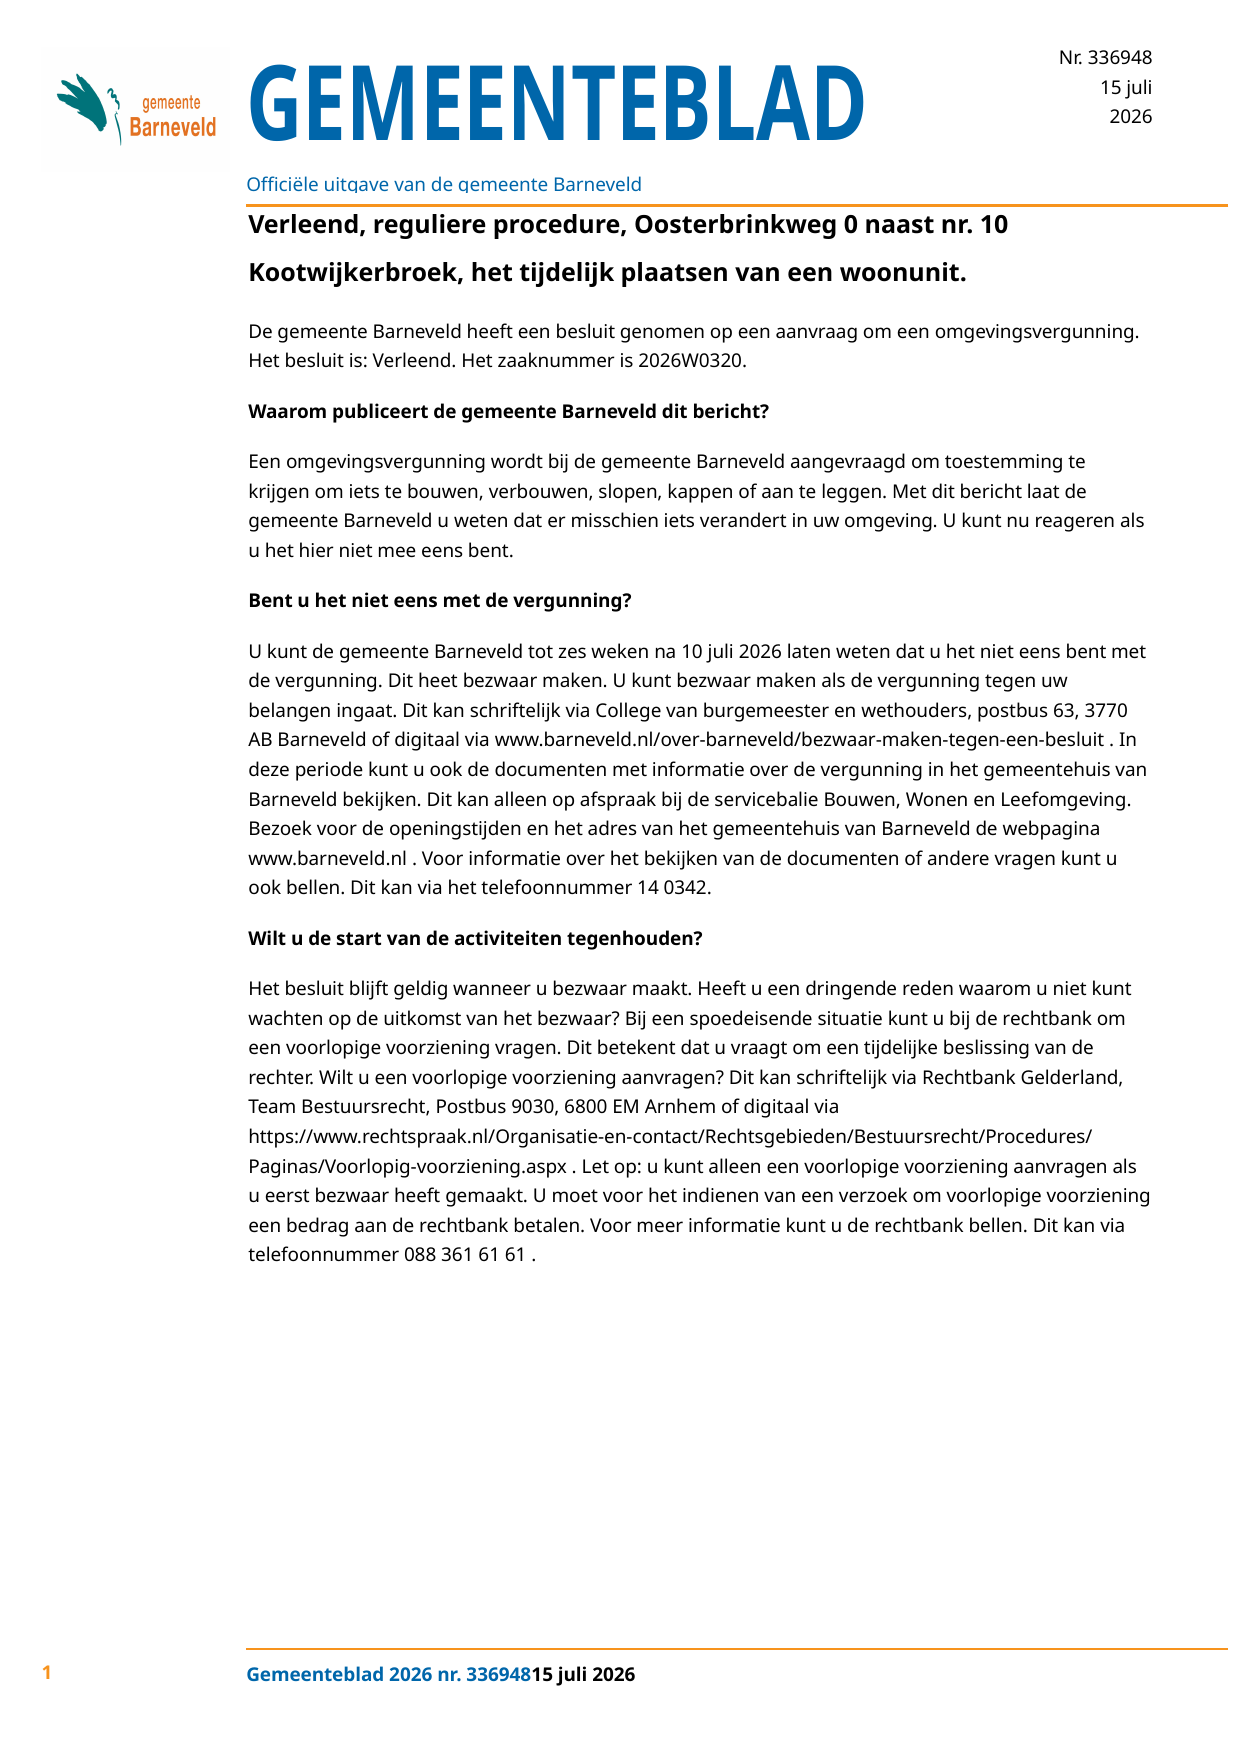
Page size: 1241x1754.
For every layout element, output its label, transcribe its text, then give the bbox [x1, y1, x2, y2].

text De gemeente Barneveld heeft een besluit genomen op een aanvraag om een omgevingsvergunning. Het besluit is: Verleend. Het zaaknummer is 2026W0320. [248, 318, 1152, 373]
text U kunt de gemeente Barneveld tot zes weken na 10 juli 2026 laten weten dat u het niet eens bent met de vergunning. Dit heet bezwaar maken. U kunt bezwaar maken als de vergunning tegen uw belangen ingaat. Dit kan schriftelijk via College van burgemeester en wethouders, postbus 63, 3770 AB Barneveld of digitaal via www.barneveld.nl/over-barneveld/bezwaar-maken-tegen-een-besluit . In deze periode kunt u ook de documenten met informatie over de vergunning in het gemeentehuis van Barneveld bekijken. Dit kan alleen op afspraak bij de servicebalie Bouwen, Wonen en Leefomgeving. Bezoek voor de openingstijden en het adres van het gemeentehuis van Barneveld de webpagina www.barneveld.nl . Voor informatie over het bekijken van de documenten of andere vragen kunt u ook bellen. Dit kan via het telefoonnummer 14 0342. [248, 638, 1152, 900]
text Bent u het niet eens met de vergunning? [248, 587, 1152, 613]
text Een omgevingsvergunning wordt bij de gemeente Barneveld aangevraagd om toestemming te krijgen om iets te bouwen, verbouwen, slopen, kappen of aan te leggen. Met dit bericht laat de gemeente Barneveld u weten dat er misschien iets verandert in uw omgeving. U kunt nu reageren als u het hier niet mee eens bent. [248, 448, 1152, 563]
text Het besluit blijft geldig wanneer u bezwaar maakt. Heeft u een dringende reden waarom u niet kunt wachten op de uitkomst van het bezwaar? Bij een spoedeisende situatie kunt u bij de rechtbank om een voorlopige voorziening vragen. Dit betekent dat u vraagt om een tijdelijke beslissing van de rechter. Wilt u een voorlopige voorziening aanvragen? Dit kan schriftelijk via Rechtbank Gelderland, Team Bestuursrecht, Postbus 9030, 6800 EM Arnhem of digitaal via https://www.rechtspraak.nl/Organisatie-en-contact/Rechtsgebieden/Bestuursrecht/Procedures/Paginas/Voorlopig-voorziening.aspx . Let op: u kunt alleen een voorlopige voorziening aanvragen als u eerst bezwaar heeft gemaakt. U moet voor het indienen van een verzoek om voorlopige voorziening een bedrag aan de rechtbank betalen. Voor meer informatie kunt u de rechtbank bellen. Dit kan via telefoonnummer 088 361 61 61 . [248, 975, 1152, 1267]
picture [41, 47, 231, 172]
text Wilt u de start van de activiteiten tegenhouden? [248, 925, 1152, 951]
text Verleend, reguliere procedure, Oosterbrinkweg 0 naast nr. 10 Kootwijkerbroek, het tijdelijk plaatsen van een woonunit. [248, 207, 1152, 288]
text Waarom publiceert de gemeente Barneveld dit bericht? [248, 398, 1152, 424]
